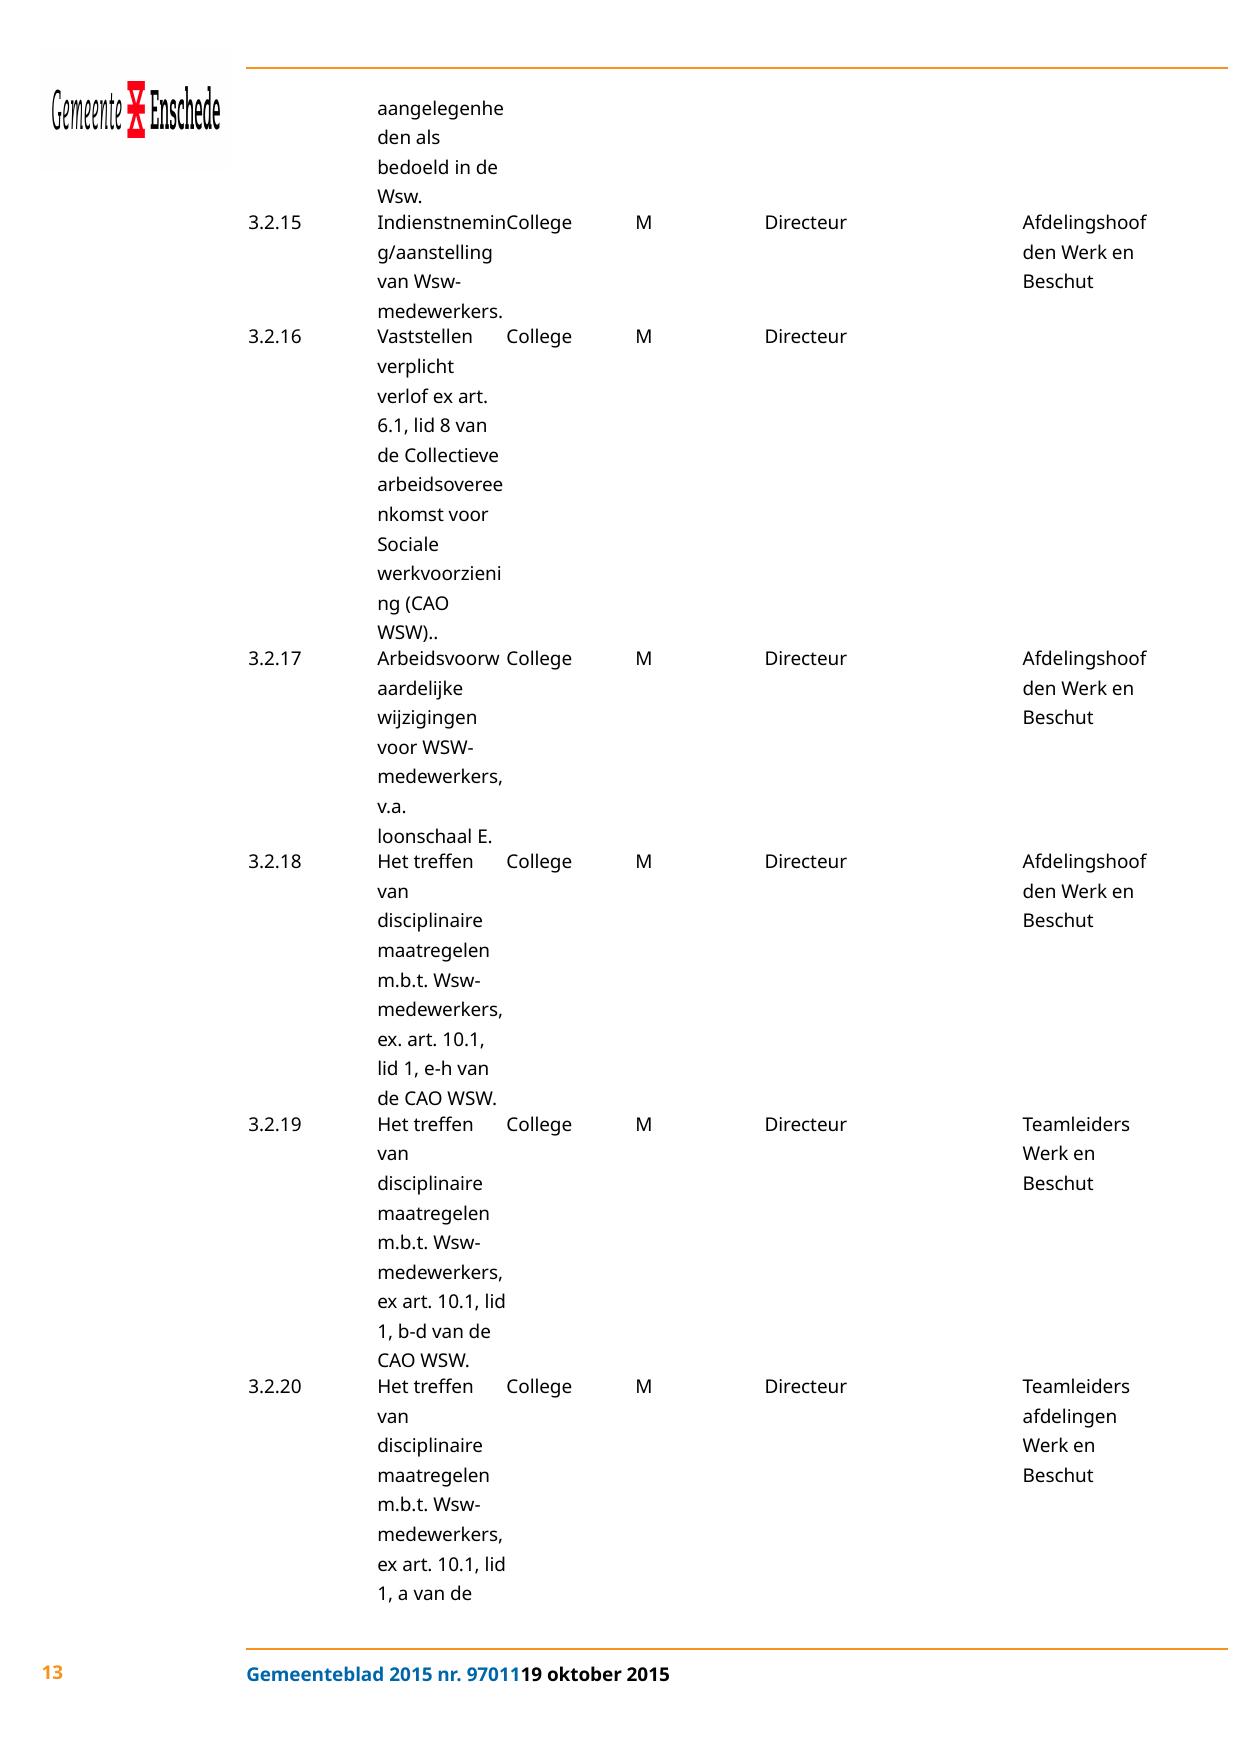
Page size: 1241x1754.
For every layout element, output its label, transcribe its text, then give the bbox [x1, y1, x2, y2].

table_cell [894, 324, 1022, 645]
table_cell M [635, 849, 764, 1111]
table_cell [248, 95, 377, 209]
table_cell 3.2.18 [248, 849, 377, 1111]
table_cell 3.2.15 [248, 209, 377, 324]
table_cell [894, 849, 1022, 1111]
table_cell Teamleiders Werk en Beschut [1023, 1111, 1152, 1373]
table_cell Directeur [764, 849, 893, 1111]
table_cell Directeur [764, 209, 893, 324]
table_cell M [635, 645, 764, 848]
table_cell College [506, 324, 635, 645]
table_cell Directeur [764, 324, 893, 645]
table_cell College [506, 849, 635, 1111]
table_cell [506, 95, 635, 209]
table_cell College [506, 1111, 635, 1373]
table_cell 3.2.17 [248, 645, 377, 848]
table_cell College [506, 209, 635, 324]
table_cell Directeur [764, 1111, 893, 1373]
table_cell Afdelingshoofden Werk en Beschut [1023, 209, 1152, 324]
table_cell Directeur [764, 1373, 893, 1606]
table_cell [894, 95, 1022, 209]
table_cell [894, 209, 1022, 324]
table_cell [764, 95, 893, 209]
table_cell Directeur [764, 645, 893, 848]
picture [41, 47, 231, 172]
table_cell Vaststellen verplicht verlof ex art. 6.1, lid 8 van de Collectieve arbeidsovereenkomst voor Sociale werkvoorziening (CAO WSW).. [377, 324, 506, 645]
table_cell [1023, 324, 1152, 645]
table_cell Het treffen van disciplinaire maatregelen m.b.t. Wsw-medewerkers, ex. art. 10.1, lid 1, e-h van de CAO WSW. [377, 849, 506, 1111]
table_cell [894, 645, 1022, 848]
table_cell Het treffen van disciplinaire maatregelen m.b.t. Wsw-medewerkers, ex art. 10.1, lid 1, a van de [377, 1373, 506, 1606]
table_cell [635, 95, 764, 209]
table_cell College [506, 1373, 635, 1606]
table_cell Indienstneming/aanstelling van Wsw-medewerkers. [377, 209, 506, 324]
table_cell [894, 1111, 1022, 1373]
table_cell [894, 1373, 1022, 1606]
table_cell Teamleiders afdelingen Werk en Beschut [1023, 1373, 1152, 1606]
table_cell M [635, 1111, 764, 1373]
table_cell aangelegenheden als bedoeld in de Wsw. [377, 95, 506, 209]
table_cell M [635, 209, 764, 324]
table_cell 3.2.20 [248, 1373, 377, 1606]
table_cell Afdelingshoofden Werk en Beschut [1023, 645, 1152, 848]
table_cell M [635, 324, 764, 645]
table_cell College [506, 645, 635, 848]
table_cell Arbeidsvoorwaardelijke wijzigingen voor WSW-medewerkers, v.a. loonschaal E. [377, 645, 506, 848]
table_cell [1023, 95, 1152, 209]
table_cell Afdelingshoofden Werk en Beschut [1023, 849, 1152, 1111]
table_cell 3.2.19 [248, 1111, 377, 1373]
table_cell Het treffen van disciplinaire maatregelen m.b.t. Wsw-medewerkers, ex art. 10.1, lid 1, b-d van de CAO WSW. [377, 1111, 506, 1373]
table_cell M [635, 1373, 764, 1606]
table_cell 3.2.16 [248, 324, 377, 645]
